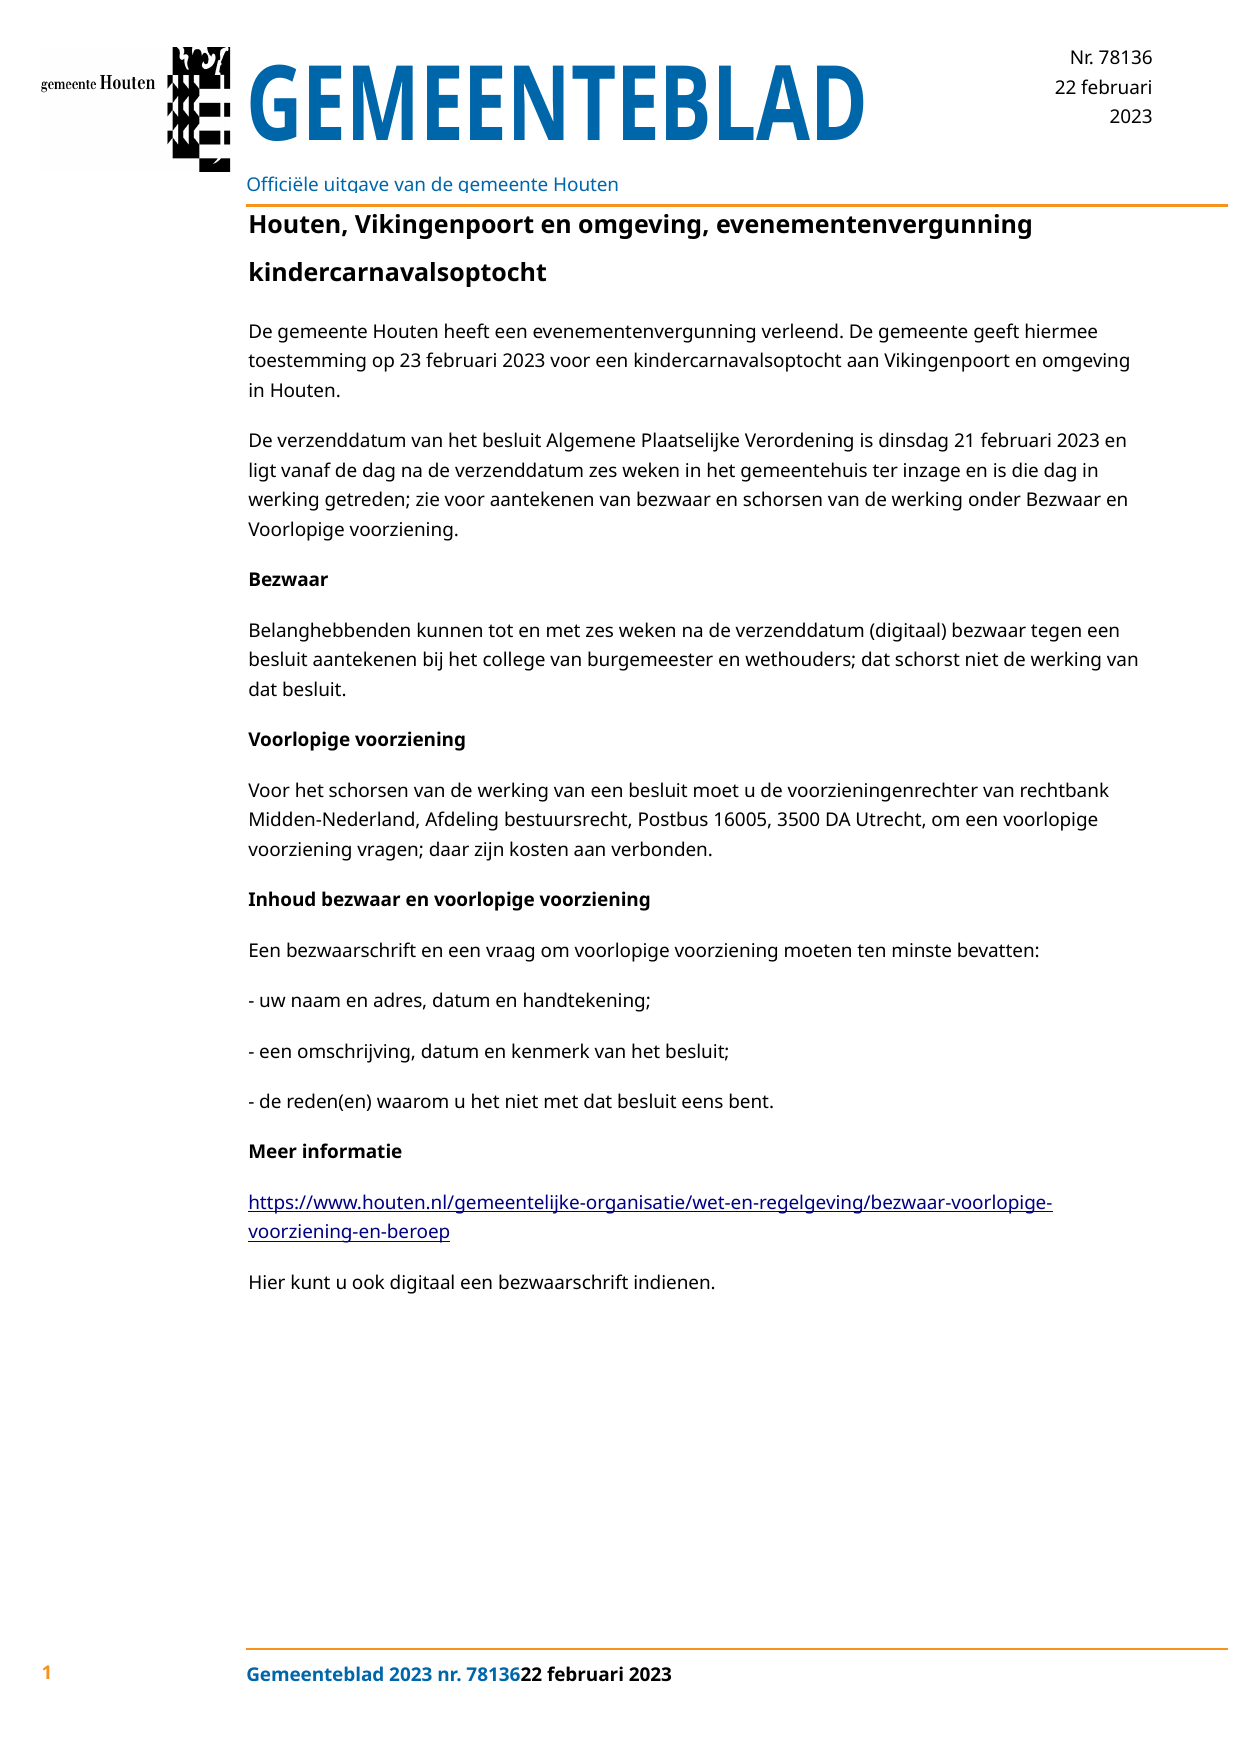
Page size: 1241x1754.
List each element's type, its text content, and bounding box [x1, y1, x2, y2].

text - de reden(en) waarom u het niet met dat besluit eens bent. [248, 1088, 1152, 1114]
text Bezwaar [248, 567, 1152, 592]
text Inhoud bezwaar en voorlopige voorziening [248, 887, 1152, 912]
text Voor het schorsen van de werking van een besluit moet u de voorzieningenrechter van rechtbank Midden-Nederland, Afdeling bestuursrecht, Postbus 16005, 3500 DA Utrecht, om een voorlopige voorziening vragen; daar zijn kosten aan verbonden. [248, 777, 1152, 862]
text Belanghebbenden kunnen tot en met zes weken na de verzenddatum (digitaal) bezwaar tegen een besluit aantekenen bij het college van burgemeester en wethouders; dat schorst niet de werking van dat besluit. [248, 617, 1152, 702]
text Voorlopige voorziening [248, 727, 1152, 752]
text Houten, Vikingenpoort en omgeving, evenementenvergunning kindercarnavalsoptocht [248, 207, 1152, 288]
text - uw naam en adres, datum en handtekening; [248, 987, 1152, 1013]
text Een bezwaarschrift en een vraag om voorlopige voorziening moeten ten minste bevatten: [248, 937, 1152, 963]
picture [41, 47, 231, 172]
text Hier kunt u ook digitaal een bezwaarschrift indienen. [248, 1269, 1152, 1295]
text https://www.houten.nl/gemeentelijke-organisatie/wet-en-regelgeving/bezwaar-voorlopige-voorziening-en-beroep [248, 1189, 1152, 1244]
text - een omschrijving, datum en kenmerk van het besluit; [248, 1038, 1152, 1064]
text Meer informatie [248, 1139, 1152, 1164]
text De verzenddatum van het besluit Algemene Plaatselijke Verordening is dinsdag 21 februari 2023 en ligt vanaf de dag na de verzenddatum zes weken in het gemeentehuis ter inzage en is die dag in werking getreden; zie voor aantekenen van bezwaar en schorsen van de werking onder Bezwaar en Voorlopige voorziening. [248, 427, 1152, 542]
text De gemeente Houten heeft een evenementenvergunning verleend. De gemeente geeft hiermee toestemming op 23 februari 2023 voor een kindercarnavalsoptocht aan Vikingenpoort en omgeving in Houten. [248, 318, 1152, 403]
